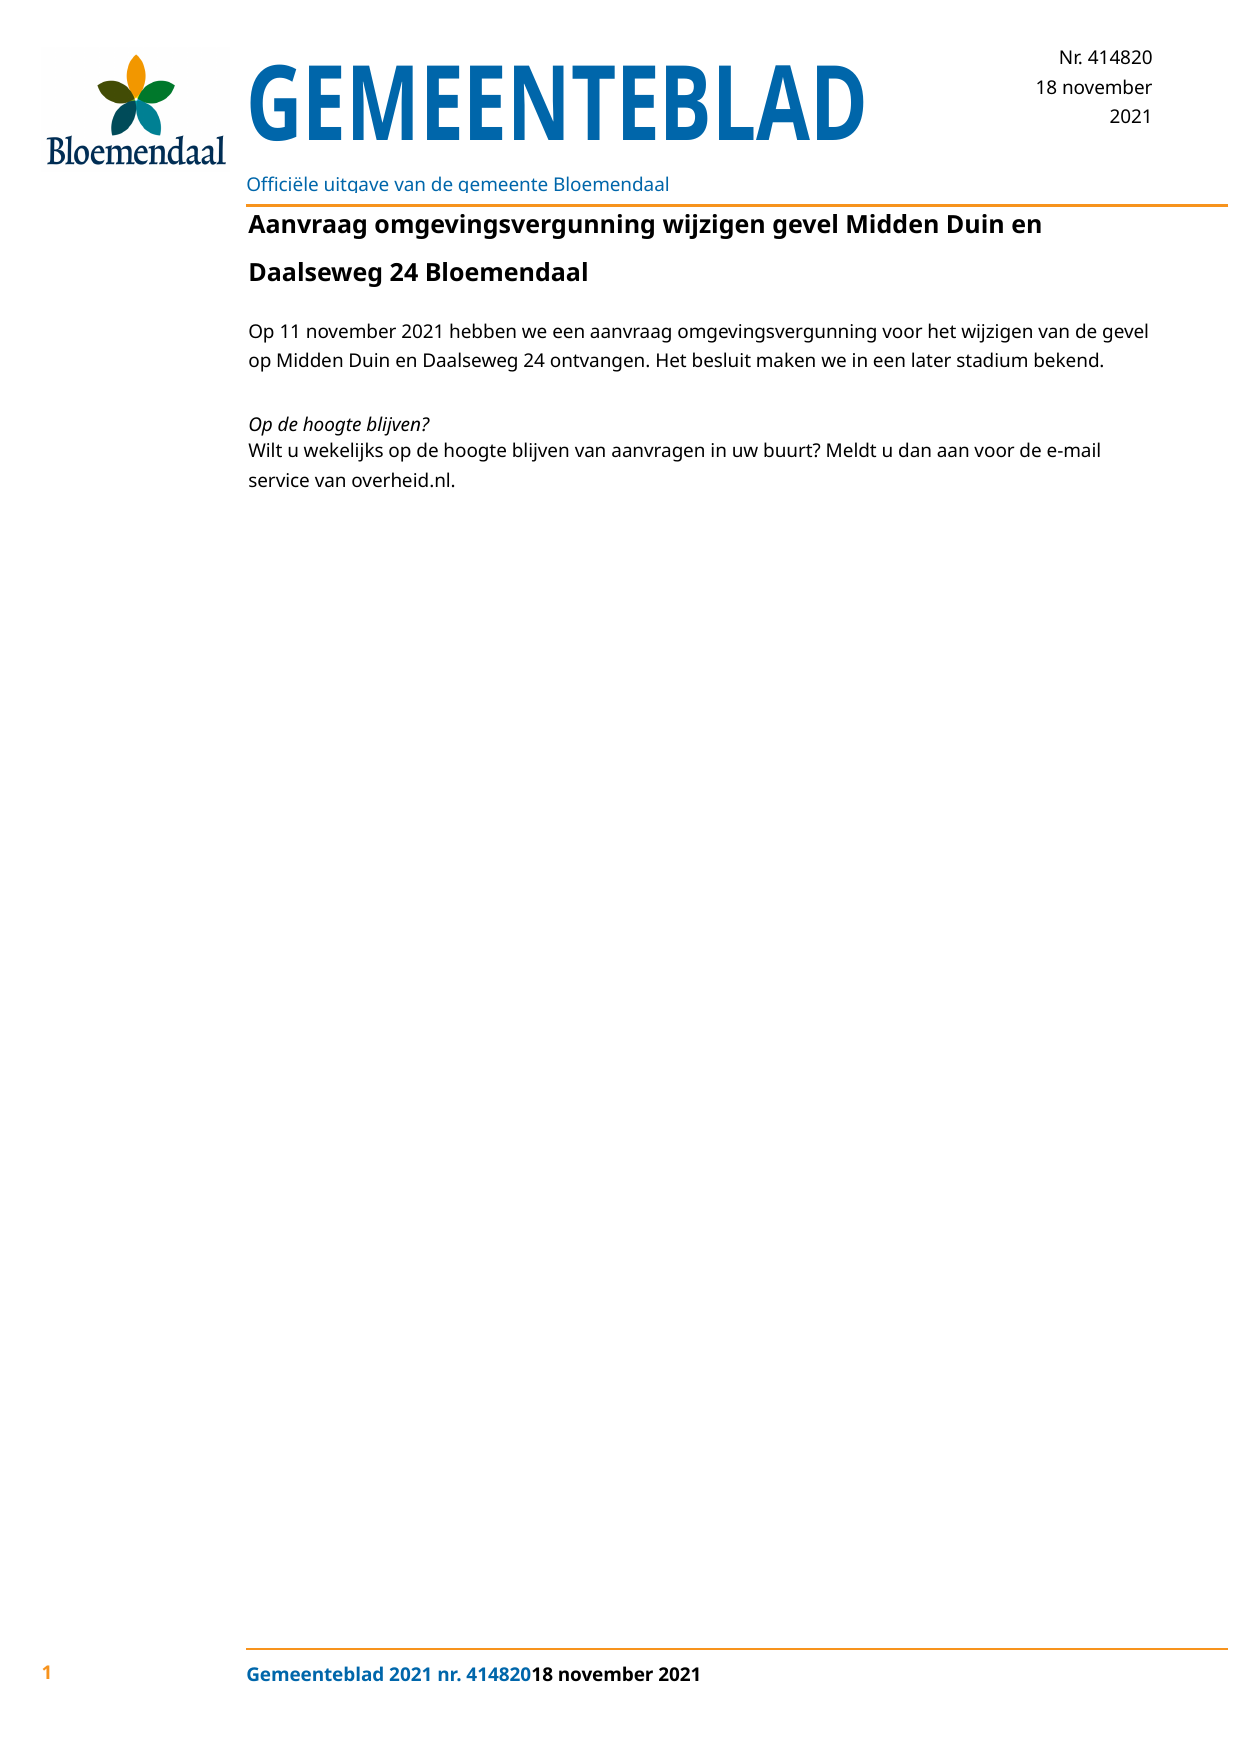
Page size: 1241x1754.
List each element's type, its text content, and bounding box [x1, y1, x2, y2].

text Wilt u wekelijks op de hoogte blijven van aanvragen in uw buurt? Meldt u dan aan voor de e-mail service van overheid.nl. [248, 437, 1152, 492]
text Op 11 november 2021 hebben we een aanvraag omgevingsvergunning voor het wijzigen van de gevel op Midden Duin en Daalseweg 24 ontvangen. Het besluit maken we in een later stadium bekend. [248, 318, 1152, 373]
text Aanvraag omgevingsvergunning wijzigen gevel Midden Duin en Daalseweg 24 Bloemendaal [248, 207, 1152, 288]
picture [41, 47, 231, 172]
text Op de hoogte blijven? [248, 411, 1152, 437]
